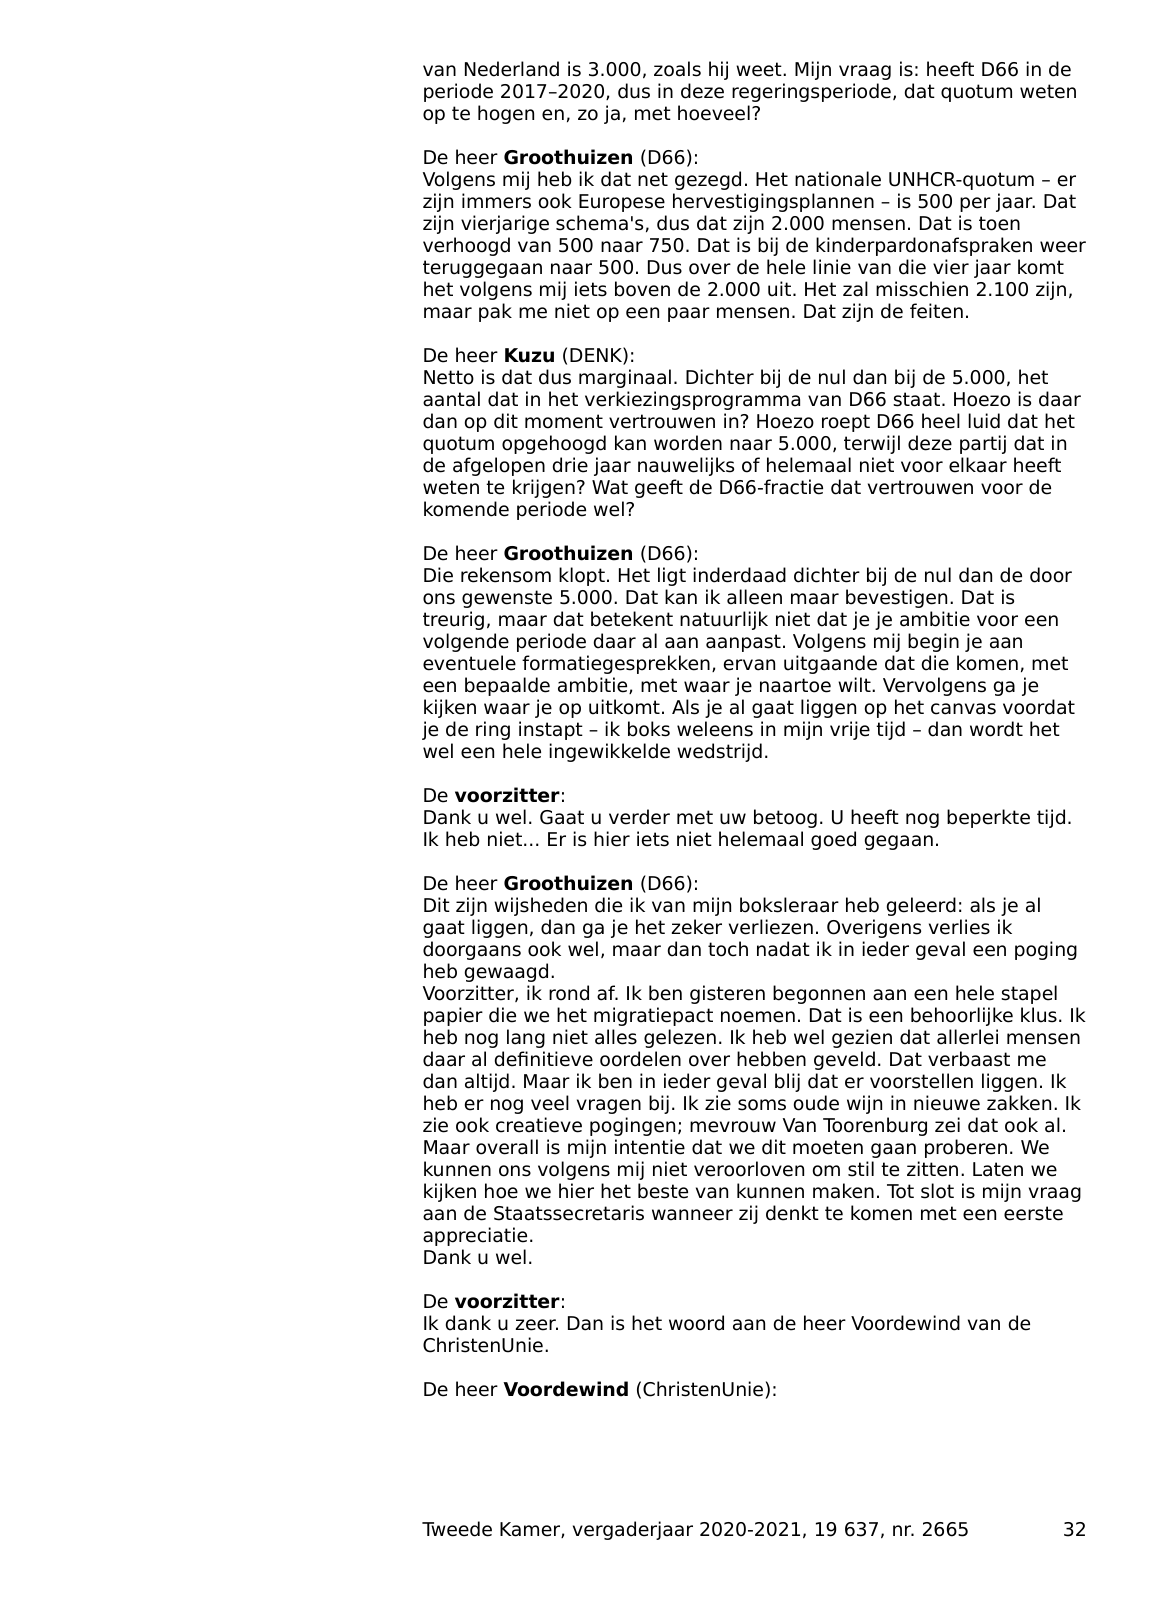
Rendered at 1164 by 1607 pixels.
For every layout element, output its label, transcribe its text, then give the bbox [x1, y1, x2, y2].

text Dank u wel. Gaat u verder met uw betoog. U heeft nog beperkte tijd. Ik heb niet... Er is hier iets niet helemaal goed gegaan. [422, 807, 1087, 851]
text De heer Groothuizen (D66): [422, 873, 1087, 895]
text De voorzitter: [422, 785, 1087, 807]
text Volgens mij heb ik dat net gezegd. Het nationale UNHCR-quotum – er zijn immers ook Europese hervestigingsplannen – is 500 per jaar. Dat zijn vierjarige schema's, dus dat zijn 2.000 mensen. Dat is toen verhoogd van 500 naar 750. Dat is bij de kinderpardonafspraken weer teruggegaan naar 500. Dus over de hele linie van die vier jaar komt het volgens mij iets boven de 2.000 uit. Het zal misschien 2.100 zijn, maar pak me niet op een paar mensen. Dat zijn de feiten. [422, 169, 1087, 323]
text De heer Voordewind (ChristenUnie): [422, 1379, 1087, 1401]
text Die rekensom klopt. Het ligt inderdaad dichter bij de nul dan de door ons gewenste 5.000. Dat kan ik alleen maar bevestigen. Dat is treurig, maar dat betekent natuurlijk niet dat je je ambitie voor een volgende periode daar al aan aanpast. Volgens mij begin je aan eventuele formatiegesprekken, ervan uitgaande dat die komen, met een bepaalde ambitie, met waar je naartoe wilt. Vervolgens ga je kijken waar je op uitkomt. Als je al gaat liggen op het canvas voordat je de ring instapt – ik boks weleens in mijn vrije tijd – dan wordt het wel een hele ingewikkelde wedstrijd. [422, 565, 1087, 763]
text De heer Groothuizen (D66): [422, 147, 1087, 169]
text van Nederland is 3.000, zoals hij weet. Mijn vraag is: heeft D66 in de periode 2017–2020, dus in deze regeringsperiode, dat quotum weten op te hogen en, zo ja, met hoeveel? [422, 59, 1087, 125]
text De heer Groothuizen (D66): [422, 543, 1087, 565]
text Netto is dat dus marginaal. Dichter bij de nul dan bij de 5.000, het aantal dat in het verkiezingsprogramma van D66 staat. Hoezo is daar dan op dit moment vertrouwen in? Hoezo roept D66 heel luid dat het quotum opgehoogd kan worden naar 5.000, terwijl deze partij dat in de afgelopen drie jaar nauwelijks of helemaal niet voor elkaar heeft weten te krijgen? Wat geeft de D66-fractie dat vertrouwen voor de komende periode wel? [422, 367, 1087, 521]
text Dit zijn wijsheden die ik van mijn boksleraar heb geleerd: als je al gaat liggen, dan ga je het zeker verliezen. Overigens verlies ik doorgaans ook wel, maar dan toch nadat ik in ieder geval een poging heb gewaagd. [422, 895, 1087, 983]
text De heer Kuzu (DENK): [422, 345, 1087, 367]
text Voorzitter, ik rond af. Ik ben gisteren begonnen aan een hele stapel papier die we het migratiepact noemen. Dat is een behoorlijke klus. Ik heb nog lang niet alles gelezen. Ik heb wel gezien dat allerlei mensen daar al definitieve oordelen over hebben geveld. Dat verbaast me dan altijd. Maar ik ben in ieder geval blij dat er voorstellen liggen. Ik heb er nog veel vragen bij. Ik zie soms oude wijn in nieuwe zakken. Ik zie ook creatieve pogingen; mevrouw Van Toorenburg zei dat ook al. Maar overall is mijn intentie dat we dit moeten gaan proberen. We kunnen ons volgens mij niet veroorloven om stil te zitten. Laten we kijken hoe we hier het beste van kunnen maken. Tot slot is mijn vraag aan de Staatssecretaris wanneer zij denkt te komen met een eerste appreciatie. [422, 983, 1087, 1247]
text Ik dank u zeer. Dan is het woord aan de heer Voordewind van de ChristenUnie. [422, 1313, 1087, 1357]
text De voorzitter: [422, 1291, 1087, 1313]
text Dank u wel. [422, 1247, 1087, 1269]
